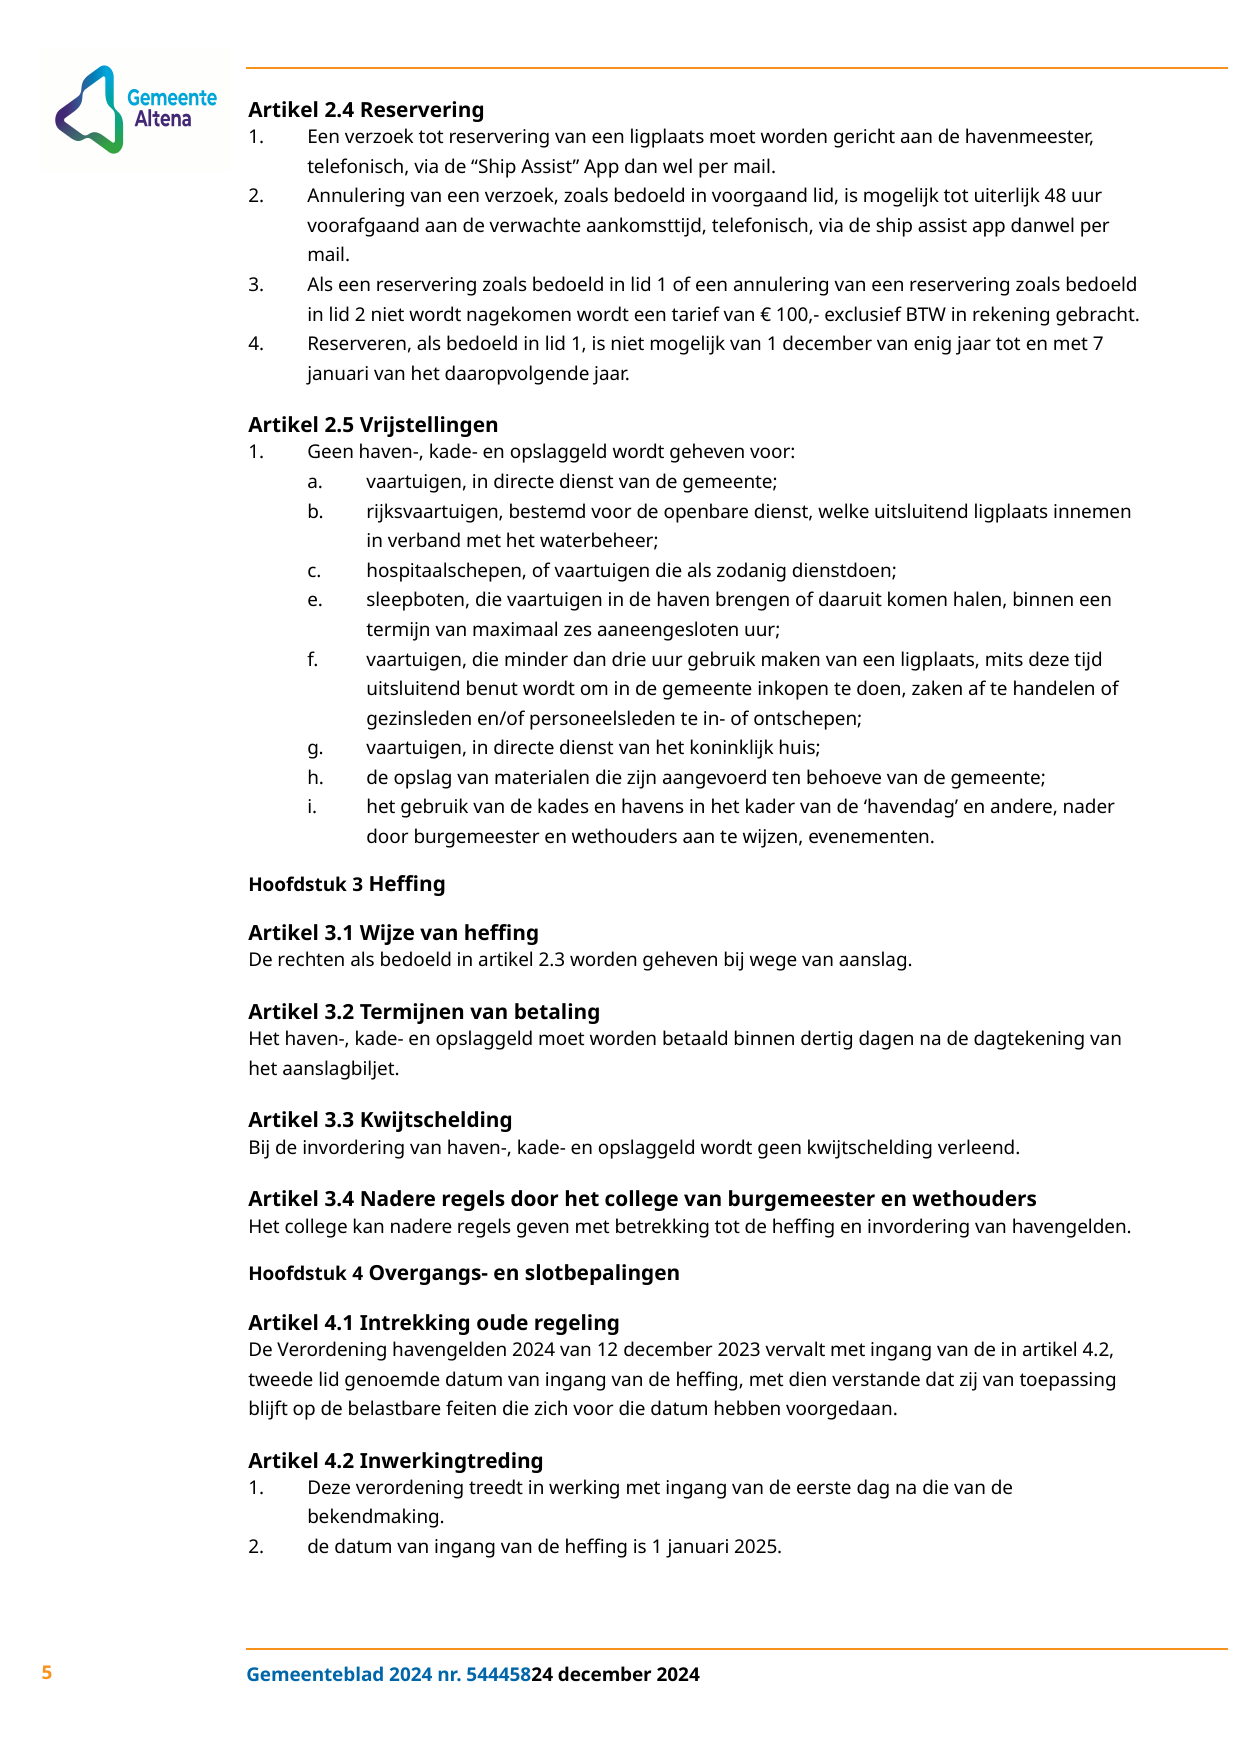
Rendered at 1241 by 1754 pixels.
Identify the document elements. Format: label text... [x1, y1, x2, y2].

text Artikel 3.4 Nadere regels door het college van burgemeester en wethouders [248, 1184, 1152, 1213]
text De Verordening havengelden 2024 van 12 december 2023 vervalt met ingang van de in artikel 4.2, tweede lid genoemde datum van ingang van de heffing, met dien verstande dat zij van toepassing blijft op de belastbare feiten die zich voor die datum hebben voorgedaan. [248, 1336, 1152, 1421]
text Artikel 4.1 Intrekking oude regeling [248, 1308, 1152, 1336]
text Hoofdstuk 4 Overgangs- en slotbepalingen [248, 1258, 1152, 1287]
text Artikel 3.3 Kwijtschelding [248, 1106, 1152, 1134]
text Het haven-, kade- en opslaggeld moet worden betaald binnen dertig dagen na de dagtekening van het aanslagbiljet. [248, 1026, 1152, 1081]
list Annulering van een verzoek, zoals bedoeld in voorgaand lid, is mogelijk tot uiterlijk 48 uur voorafgaand aan de verwachte aankomsttijd, telefonisch, via de ship assist app danwel per mail. [248, 182, 1152, 267]
list Deze verordening treedt in werking met ingang van de eerste dag na die van de bekendmaking. [248, 1474, 1152, 1529]
list vaartuigen, die minder dan drie uur gebruik maken van een ligplaats, mits deze tijd uitsluitend benut wordt om in de gemeente inkopen te doen, zaken af te handelen of gezinsleden en/of personeelsleden te in- of ontschepen; [307, 646, 1152, 731]
text Artikel 3.2 Termijnen van betaling [248, 997, 1152, 1026]
list vaartuigen, in directe dienst van de gemeente; [307, 468, 1152, 494]
text De rechten als bedoeld in artikel 2.3 worden geheven bij wege van aanslag. [248, 947, 1152, 972]
text Hoofdstuk 3 Heffing [248, 869, 1152, 897]
text Bij de invordering van haven-, kade- en opslaggeld wordt geen kwijtschelding verleend. [248, 1134, 1152, 1160]
list rijksvaartuigen, bestemd voor de openbare dienst, welke uitsluitend ligplaats innemen in verband met het waterbeheer; [307, 498, 1152, 553]
list hospitaalschepen, of vaartuigen die als zodanig dienstdoen; [307, 557, 1152, 583]
list het gebruik van de kades en havens in het kader van de ‘havendag’ en andere, nader door burgemeester en wethouders aan te wijzen, evenementen. [307, 794, 1152, 849]
list Reserveren, als bedoeld in lid 1, is niet mogelijk van 1 december van enig jaar tot en met 7 januari van het daaropvolgende jaar. [248, 330, 1152, 386]
picture [41, 47, 231, 172]
list de opslag van materialen die zijn aangevoerd ten behoeve van de gemeente; [307, 764, 1152, 790]
list sleepboten, die vaartuigen in de haven brengen of daaruit komen halen, binnen een termijn van maximaal zes aaneengesloten uur; [307, 587, 1152, 642]
list Een verzoek tot reservering van een ligplaats moet worden gericht aan de havenmeester, telefonisch, via de “Ship Assist” App dan wel per mail. [248, 123, 1152, 178]
list Geen haven-, kade- en opslaggeld wordt geheven voor: [248, 439, 1152, 464]
text Artikel 4.2 Inwerkingtreding [248, 1446, 1152, 1474]
list de datum van ingang van de heffing is 1 januari 2025. [248, 1533, 1152, 1559]
text Artikel 2.4 Reservering [248, 95, 1152, 123]
text Artikel 2.5 Vrijstellingen [248, 410, 1152, 439]
list Als een reservering zoals bedoeld in lid 1 of een annulering van een reservering zoals bedoeld in lid 2 niet wordt nagekomen wordt een tarief van € 100,- exclusief BTW in rekening gebracht. [248, 271, 1152, 326]
text Artikel 3.1 Wijze van heffing [248, 918, 1152, 947]
list vaartuigen, in directe dienst van het koninklijk huis; [307, 734, 1152, 760]
text Het college kan nadere regels geven met betrekking tot de heffing en invordering van havengelden. [248, 1213, 1152, 1238]
